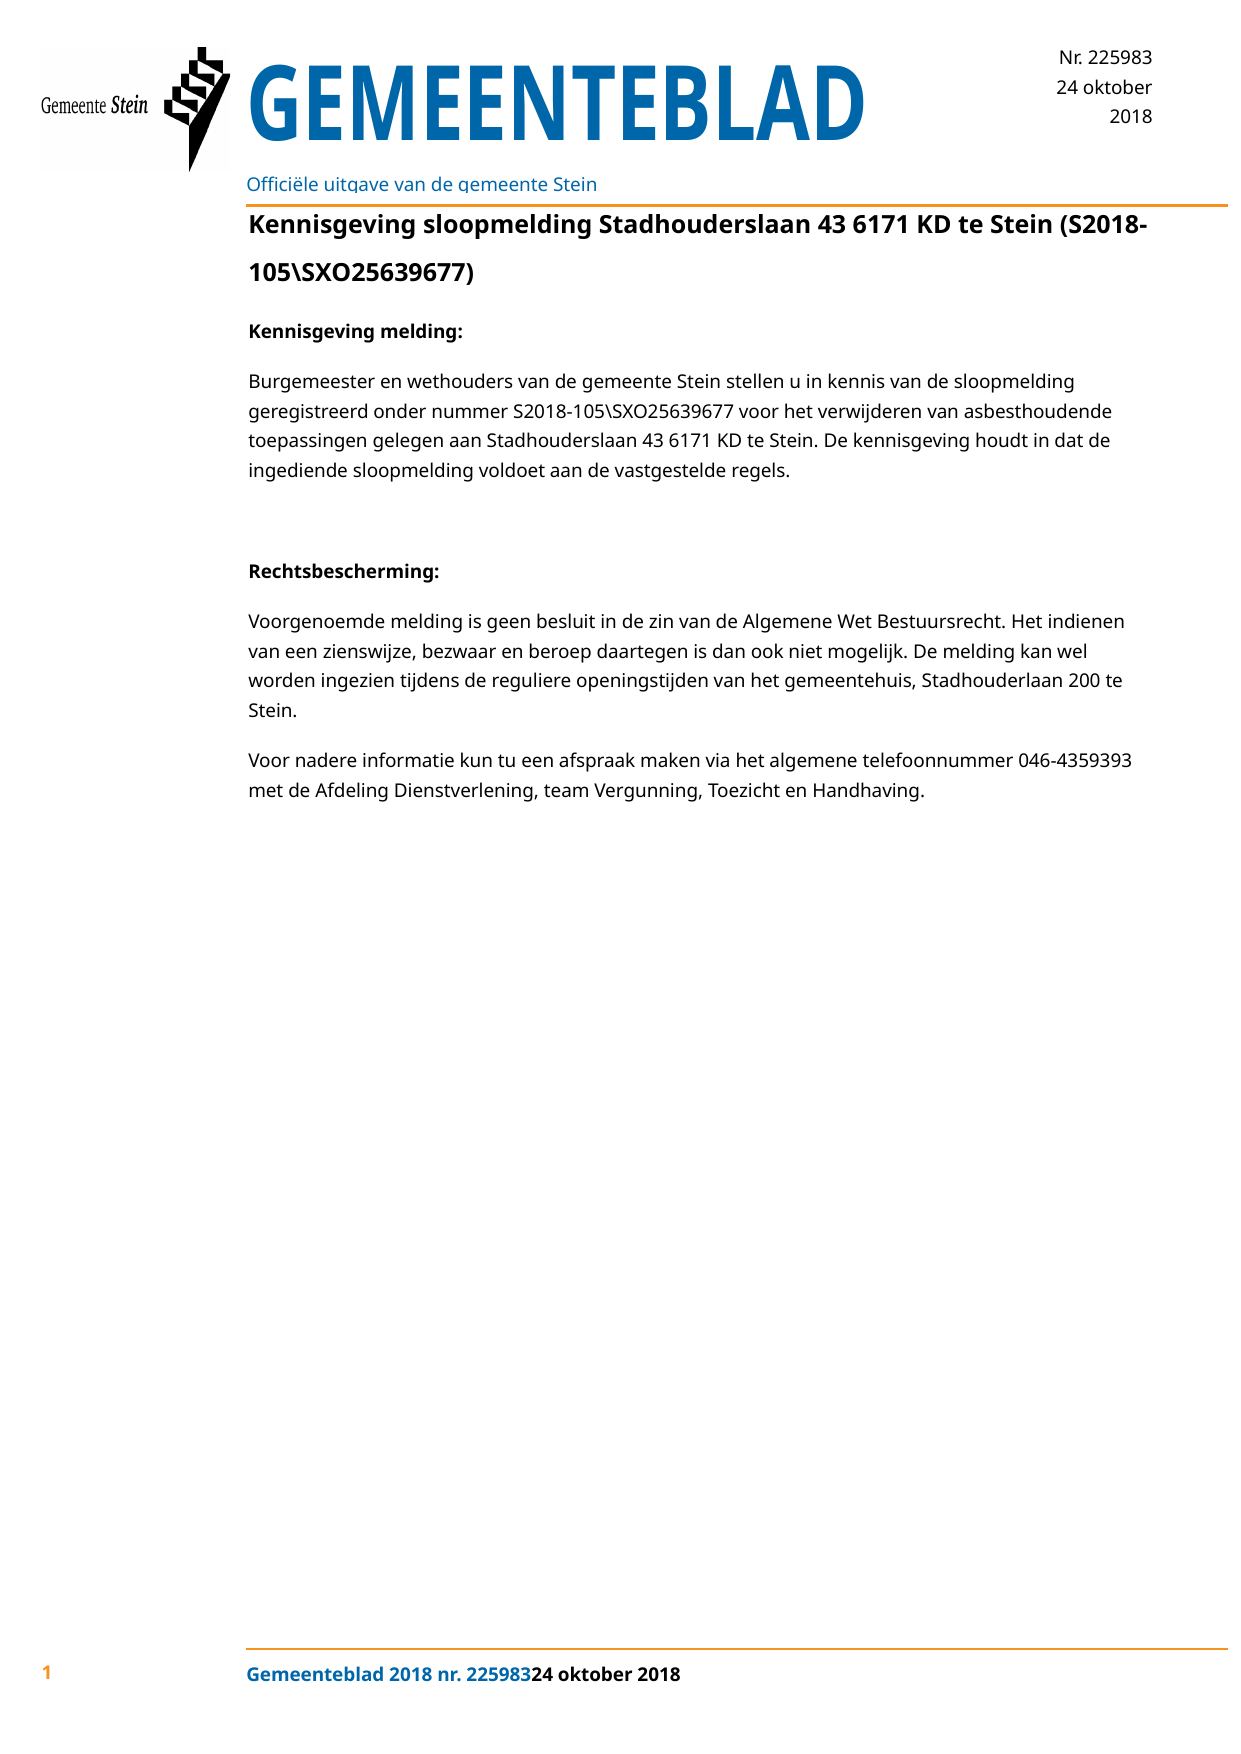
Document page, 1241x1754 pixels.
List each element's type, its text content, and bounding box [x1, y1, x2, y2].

text Voorgenoemde melding is geen besluit in de zin van de Algemene Wet Bestuursrecht. Het indienen van een zienswijze, bezwaar en beroep daartegen is dan ook niet mogelijk. De melding kan wel worden ingezien tijdens de reguliere openingstijden van het gemeentehuis, Stadhouderlaan 200 te Stein. [248, 608, 1152, 723]
text Kennisgeving melding: [248, 318, 1152, 344]
text Voor nadere informatie kun tu een afspraak maken via het algemene telefoonnummer 046-4359393 met de Afdeling Dienstverlening, team Vergunning, Toezicht en Handhaving. [248, 747, 1152, 803]
picture [41, 47, 231, 172]
text Rechtsbescherming: [248, 558, 1152, 584]
text Kennisgeving sloopmelding Stadhouderslaan 43 6171 KD te Stein (S2018-105\SXO25639677) [248, 207, 1152, 288]
text Burgemeester en wethouders van de gemeente Stein stellen u in kennis van de sloopmelding geregistreerd onder nummer S2018-105\SXO25639677 voor het verwijderen van asbesthoudende toepassingen gelegen aan Stadhouderslaan 43 6171 KD te Stein. De kennisgeving houdt in dat de ingediende sloopmelding voldoet aan de vastgestelde regels. [248, 368, 1152, 483]
